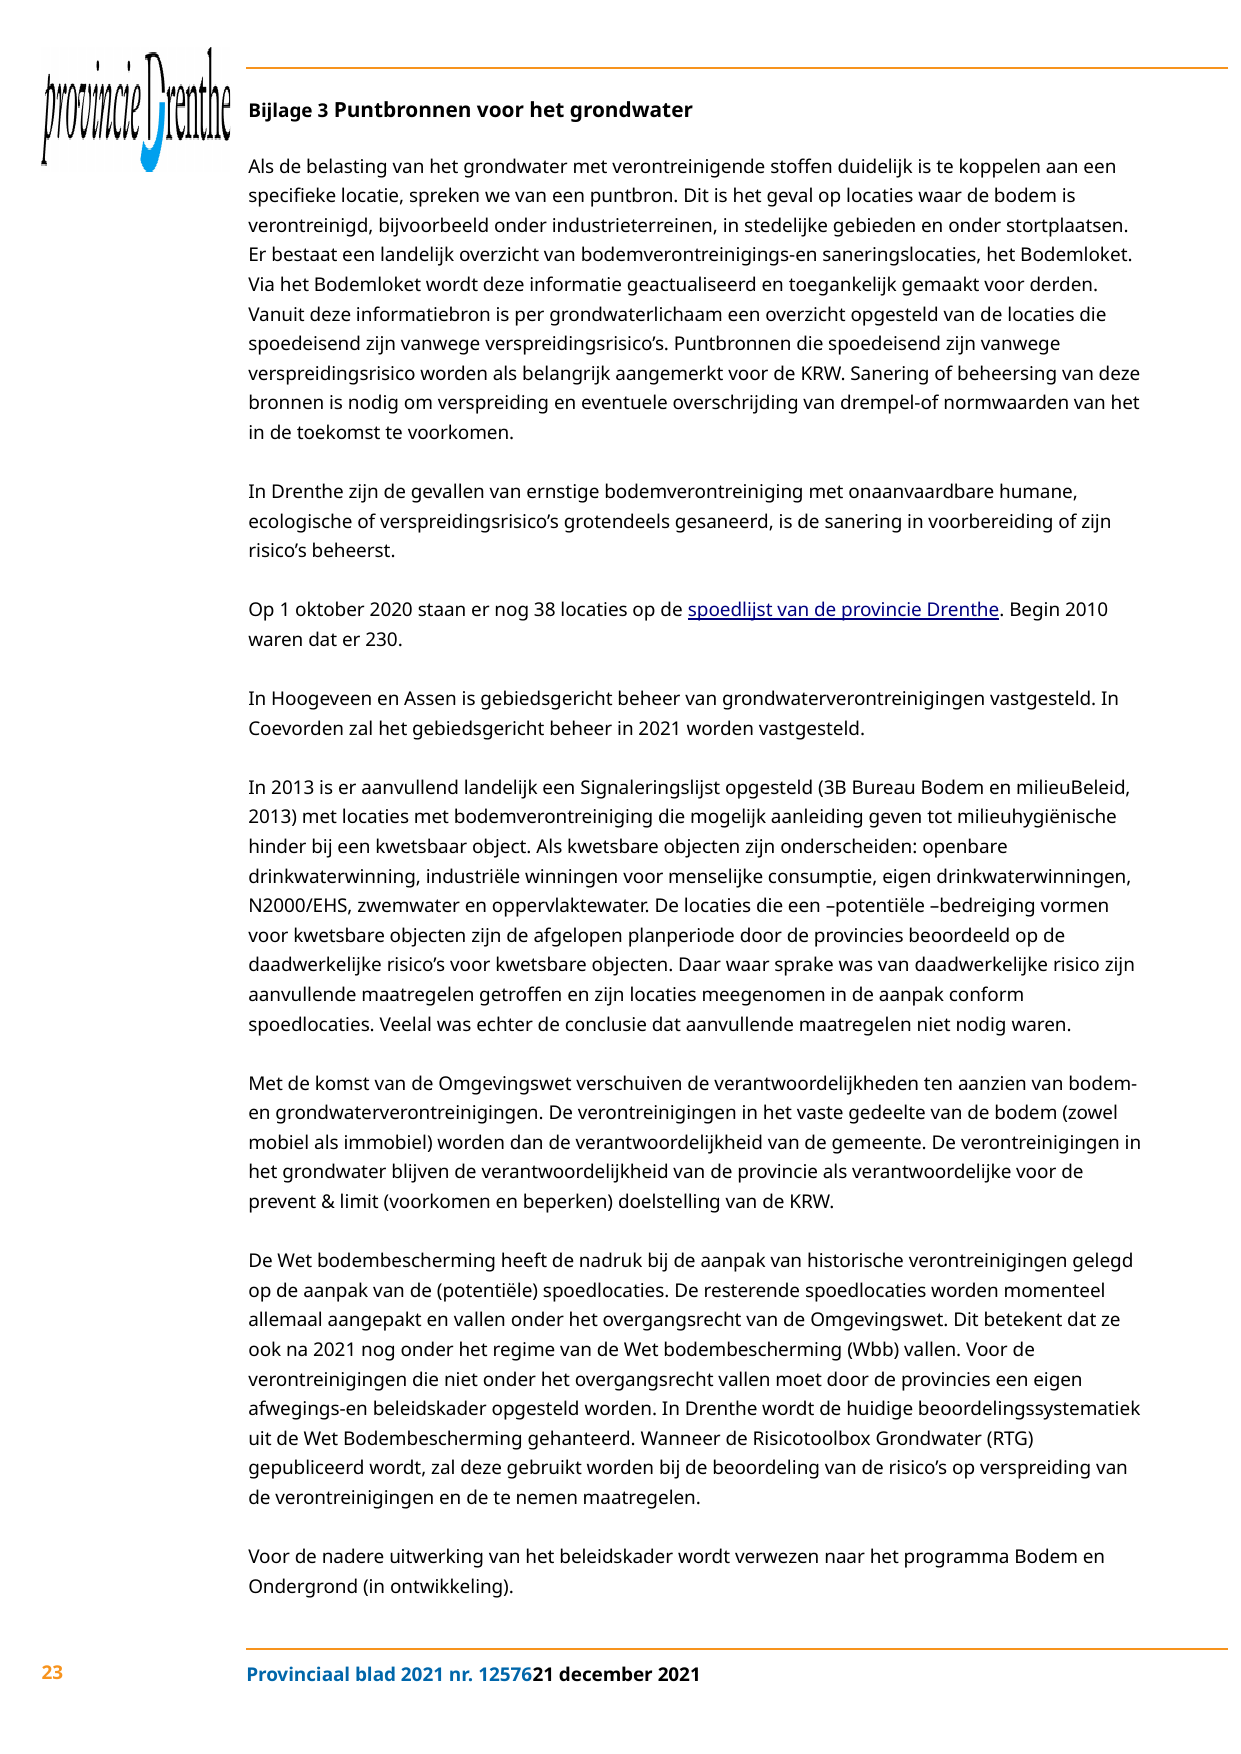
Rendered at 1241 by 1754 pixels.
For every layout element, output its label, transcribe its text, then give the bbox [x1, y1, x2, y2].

text Bijlage 3 Puntbronnen voor het grondwater [248, 95, 1152, 123]
text In 2013 is er aanvullend landelijk een Signaleringslijst opgesteld (3B Bureau Bodem en milieuBeleid, 2013) met locaties met bodemverontreiniging die mogelijk aanleiding geven tot milieuhygiënische hinder bij een kwetsbaar object. Als kwetsbare objecten zijn onderscheiden: openbare drinkwaterwinning, industriële winningen voor menselijke consumptie, eigen drinkwaterwinningen, N2000/EHS, zwemwater en oppervlaktewater. De locaties die een –potentiële –bedreiging vormen voor kwetsbare objecten zijn de afgelopen planperiode door de provincies beoordeeld op de daadwerkelijke risico’s voor kwetsbare objecten. Daar waar sprake was van daadwerkelijke risico zijn aanvullende maatregelen getroffen en zijn locaties meegenomen in de aanpak conform spoedlocaties. Veelal was echter de conclusie dat aanvullende maatregelen niet nodig waren. [248, 774, 1152, 1037]
text Op 1 oktober 2020 staan er nog 38 locaties op de spoedlijst van de provincie Drenthe. Begin 2010 waren dat er 230. [248, 597, 1152, 652]
text In Hoogeveen en Assen is gebiedsgericht beheer van grondwaterverontreinigingen vastgesteld. In Coevorden zal het gebiedsgericht beheer in 2021 worden vastgesteld. [248, 685, 1152, 741]
text Voor de nadere uitwerking van het beleidskader wordt verwezen naar het programma Bodem en Ondergrond (in ontwikkeling). [248, 1543, 1152, 1599]
text In Drenthe zijn de gevallen van ernstige bodemverontreiniging met onaanvaardbare humane, ecologische of verspreidingsrisico’s grotendeels gesaneerd, is de sanering in voorbereiding of zijn risico’s beheerst. [248, 478, 1152, 563]
text Als de belasting van het grondwater met verontreinigende stoffen duidelijk is te koppelen aan een specifieke locatie, spreken we van een puntbron. Dit is het geval op locaties waar de bodem is verontreinigd, bijvoorbeeld onder industrieterreinen, in stedelijke gebieden en onder stortplaatsen. Er bestaat een landelijk overzicht van bodemverontreinigings-en saneringslocaties, het Bodemloket. Via het Bodemloket wordt deze informatie geactualiseerd en toegankelijk gemaakt voor derden. Vanuit deze informatiebron is per grondwaterlichaam een overzicht opgesteld van de locaties die spoedeisend zijn vanwege verspreidingsrisico’s. Puntbronnen die spoedeisend zijn vanwege verspreidingsrisico worden als belangrijk aangemerkt voor de KRW. Sanering of beheersing van deze bronnen is nodig om verspreiding en eventuele overschrijding van drempel-of normwaarden van het in de toekomst te voorkomen. [248, 153, 1152, 445]
text De Wet bodembescherming heeft de nadruk bij de aanpak van historische verontreinigingen gelegd op de aanpak van de (potentiële) spoedlocaties. De resterende spoedlocaties worden momenteel allemaal aangepakt en vallen onder het overgangsrecht van de Omgevingswet. Dit betekent dat ze ook na 2021 nog onder het regime van de Wet bodembescherming (Wbb) vallen. Voor de verontreinigingen die niet onder het overgangsrecht vallen moet door de provincies een eigen afwegings-en beleidskader opgesteld worden. In Drenthe wordt de huidige beoordelingssystematiek uit de Wet Bodembescherming gehanteerd. Wanneer de Risicotoolbox Grondwater (RTG) gepubliceerd wordt, zal deze gebruikt worden bij de beoordeling van de risico’s op verspreiding van de verontreinigingen en de te nemen maatregelen. [248, 1247, 1152, 1510]
picture [41, 47, 231, 172]
text Met de komst van de Omgevingswet verschuiven de verantwoordelijkheden ten aanzien van bodem- en grondwaterverontreinigingen. De verontreinigingen in het vaste gedeelte van de bodem (zowel mobiel als immobiel) worden dan de verantwoordelijkheid van de gemeente. De verontreinigingen in het grondwater blijven de verantwoordelijkheid van de provincie als verantwoordelijke voor de prevent & limit (voorkomen en beperken) doelstelling van de KRW. [248, 1070, 1152, 1214]
